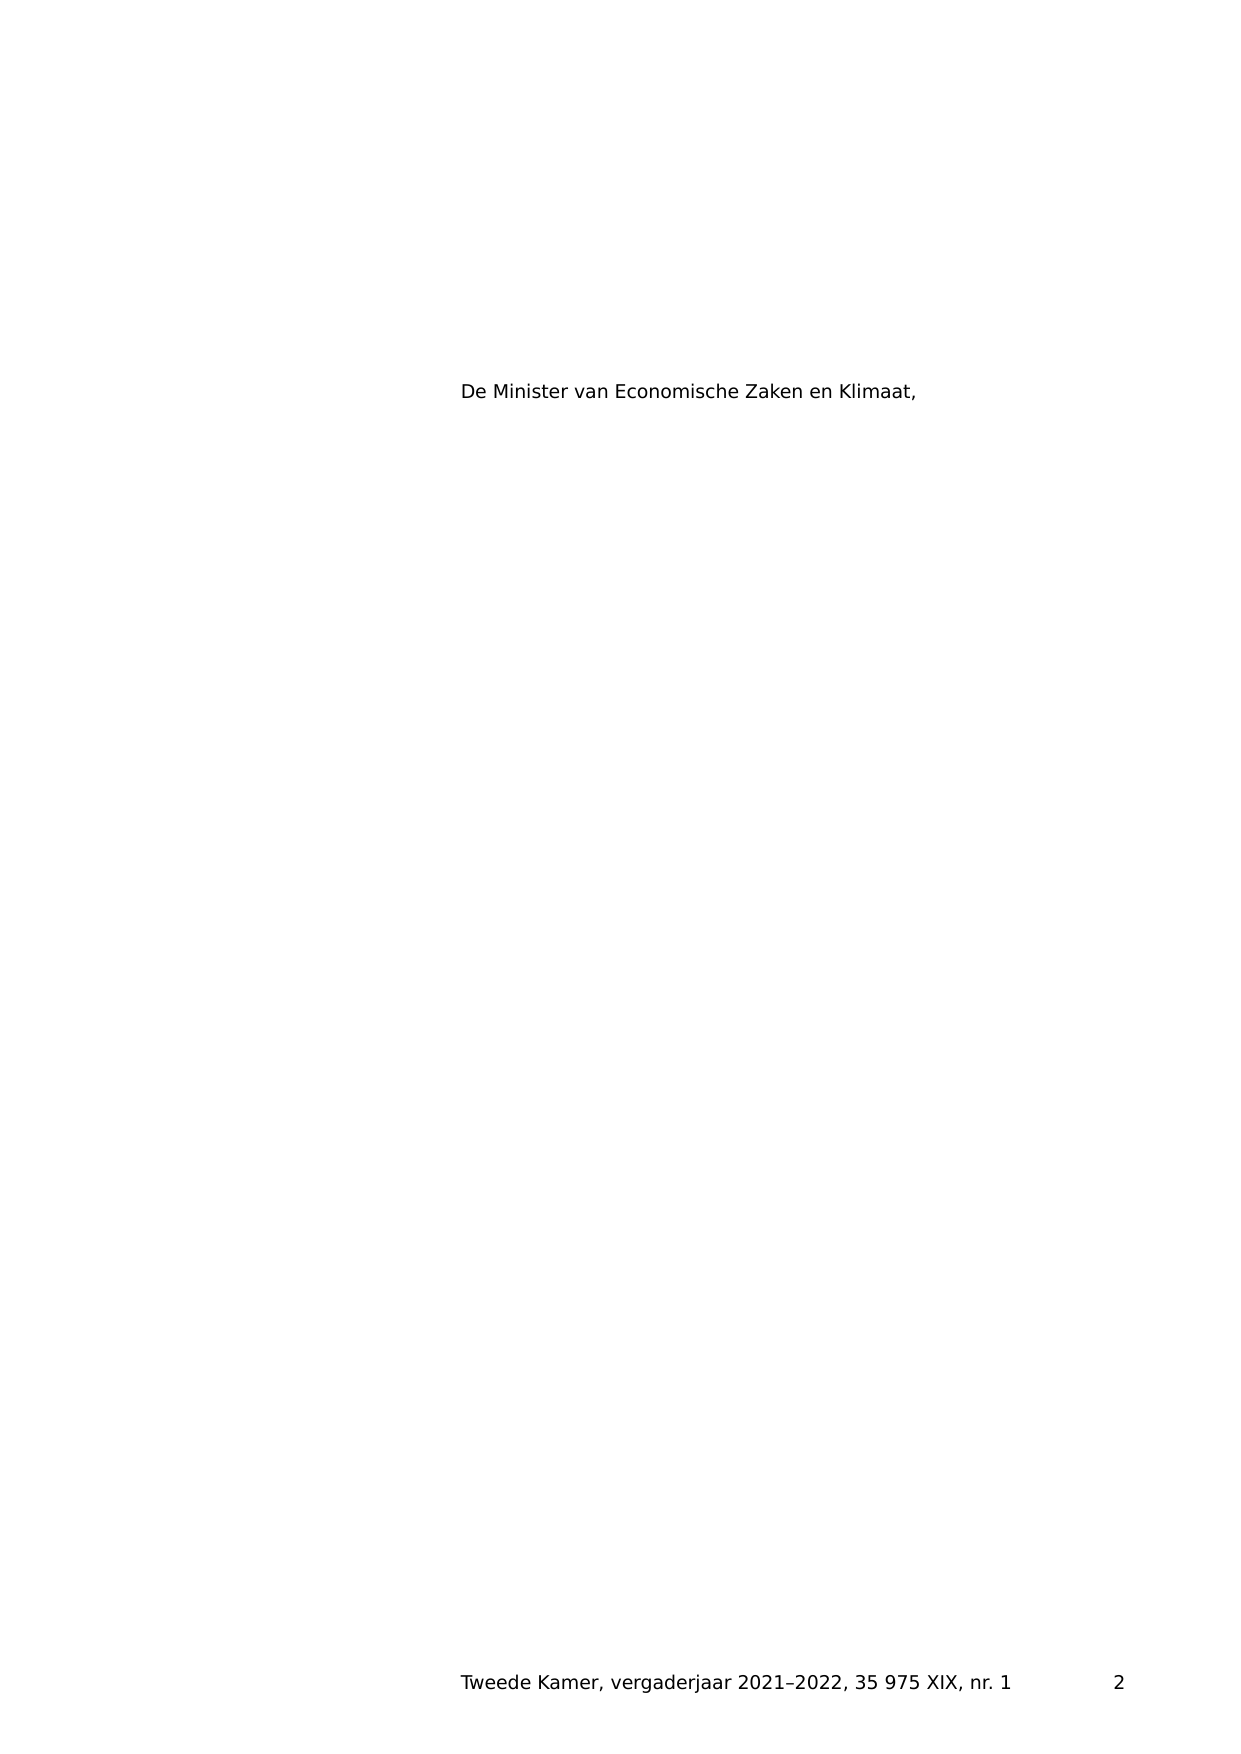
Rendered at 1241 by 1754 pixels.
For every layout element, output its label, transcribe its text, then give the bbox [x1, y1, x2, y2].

text De Minister van Economische Zaken en Klimaat, [461, 381, 1125, 403]
